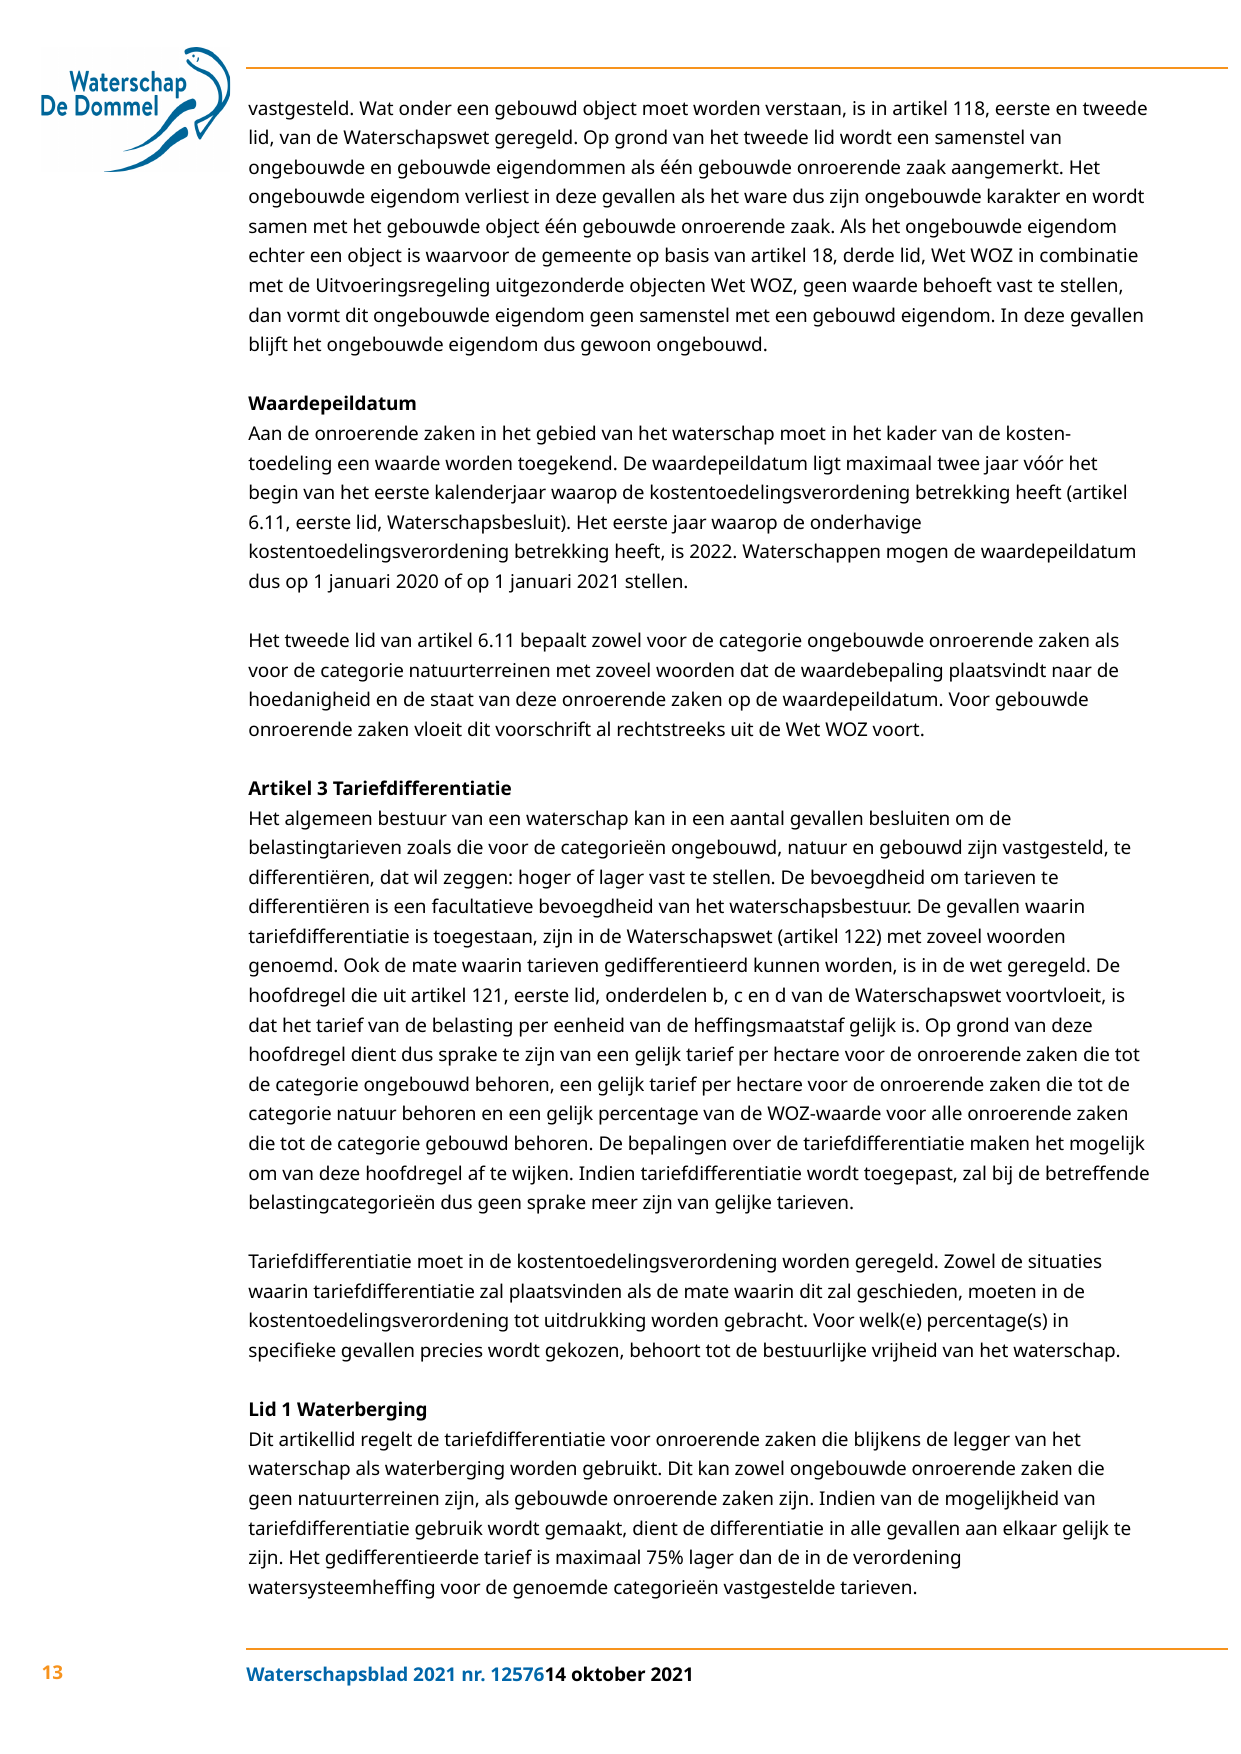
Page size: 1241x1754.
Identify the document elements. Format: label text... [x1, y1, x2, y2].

text Het tweede lid van artikel 6.11 bepaalt zowel voor de categorie ongebouwde onroerende zaken als voor de categorie natuurterreinen met zoveel woorden dat de waardebepaling plaatsvindt naar de hoedanigheid en de staat van deze onroerende zaken op de waardepeildatum. Voor gebouwde onroerende zaken vloeit dit voorschrift al rechtstreeks uit de Wet WOZ voort. [248, 627, 1152, 742]
picture [45, 99, 51, 111]
text Lid 1 Waterberging [248, 1396, 1152, 1422]
text Tariefdifferentiatie moet in de kostentoedelingsverordening worden geregeld. Zowel de situaties waarin tariefdifferentiatie zal plaatsvinden als de mate waarin dit zal geschieden, moeten in de kostentoedelingsverordening tot uitdrukking worden gebracht. Voor welk(e) percentage(s) in specifieke gevallen precies wordt gekozen, behoort tot de bestuurlijke vrijheid van het waterschap. [248, 1248, 1152, 1363]
text Het algemeen bestuur van een waterschap kan in een aantal gevallen besluiten om de belastingtarieven zoals die voor de categorieën ongebouwd, natuur en gebouwd zijn vastgesteld, te differentiëren, dat wil zeggen: hoger of lager vast te stellen. De bevoegdheid om tarieven te differentiëren is een facultatieve bevoegdheid van het waterschapsbestuur. De gevallen waarin tariefdifferentiatie is toegestaan, zijn in de Waterschapswet (artikel 122) met zoveel woorden genoemd. Ook de mate waarin tarieven gedifferentieerd kunnen worden, is in de wet geregeld. De hoofdregel die uit artikel 121, eerste lid, onderdelen b, c en d van de Waterschapswet voortvloeit, is dat het tarief van de belasting per eenheid van de heffingsmaatstaf gelijk is. Op grond van deze hoofdregel dient dus sprake te zijn van een gelijk tarief per hectare voor de onroerende zaken die tot de categorie ongebouwd behoren, een gelijk tarief per hectare voor de onroerende zaken die tot de categorie natuur behoren en een gelijk percentage van de WOZ-waarde voor alle onroerende zaken die tot de categorie gebouwd behoren. De bepalingen over de tariefdifferentiatie maken het mogelijk om van deze hoofdregel af te wijken. Indien tariefdifferentiatie wordt toegepast, zal bij de betreffende belastingcategorieën dus geen sprake meer zijn van gelijke tarieven. [248, 805, 1152, 1215]
text Artikel 3 Tariefdifferentiatie [248, 775, 1152, 801]
picture [198, 118, 210, 131]
text vastgesteld. Wat onder een gebouwd object moet worden verstaan, is in artikel 118, eerste en tweede lid, van de Waterschapswet geregeld. Op grond van het tweede lid wordt een samenstel van ongebouwde en gebouwde eigendommen als één gebouwde onroerende zaak aangemerkt. Het ongebouwde eigendom verliest in deze gevallen als het ware dus zijn ongebouwde karakter en wordt samen met het gebouwde object één gebouwde onroerende zaak. Als het ongebouwde eigendom echter een object is waarvoor de gemeente op basis van artikel 18, derde lid, Wet WOZ in combinatie met de Uitvoeringsregeling uitgezonderde objecten Wet WOZ, geen waarde behoeft vast te stellen, dan vormt dit ongebouwde eigendom geen samenstel met een gebouwd eigendom. In deze gevallen blijft het ongebouwde eigendom dus gewoon ongebouwd. [248, 95, 1152, 357]
text Dit artikellid regelt de tariefdifferentiatie voor onroerende zaken die blijkens de legger van het waterschap als waterberging worden gebruikt. Dit kan zowel ongebouwde onroerende zaken die geen natuurterreinen zijn, als gebouwde onroerende zaken zijn. Indien van de mogelijkheid van tariefdifferentiatie gebruik wordt gemaakt, dient de differentiatie in alle gevallen aan elkaar gelijk te zijn. Het gedifferentieerde tarief is maximaal 75% lager dan de in de verordening watersysteemheffing voor de genoemde categorieën vastgestelde tarieven. [248, 1426, 1152, 1600]
picture [204, 47, 231, 76]
text Waardepeildatum [248, 391, 1152, 416]
text Aan de onroerende zaken in het gebied van het waterschap moet in het kader van de kosten-toedeling een waarde worden toegekend. De waardepeildatum ligt maximaal twee jaar vóór het begin van het eerste kalenderjaar waarop de kostentoedelingsverordening betrekking heeft (artikel 6.11, eerste lid, Waterschapsbesluit). Het eerste jaar waarop de onderhavige kostentoedelingsverordening betrekking heeft, is 2022. Waterschappen mogen de waardepeildatum dus op 1 januari 2020 of op 1 januari 2021 stellen. [248, 420, 1152, 594]
picture [41, 47, 231, 172]
